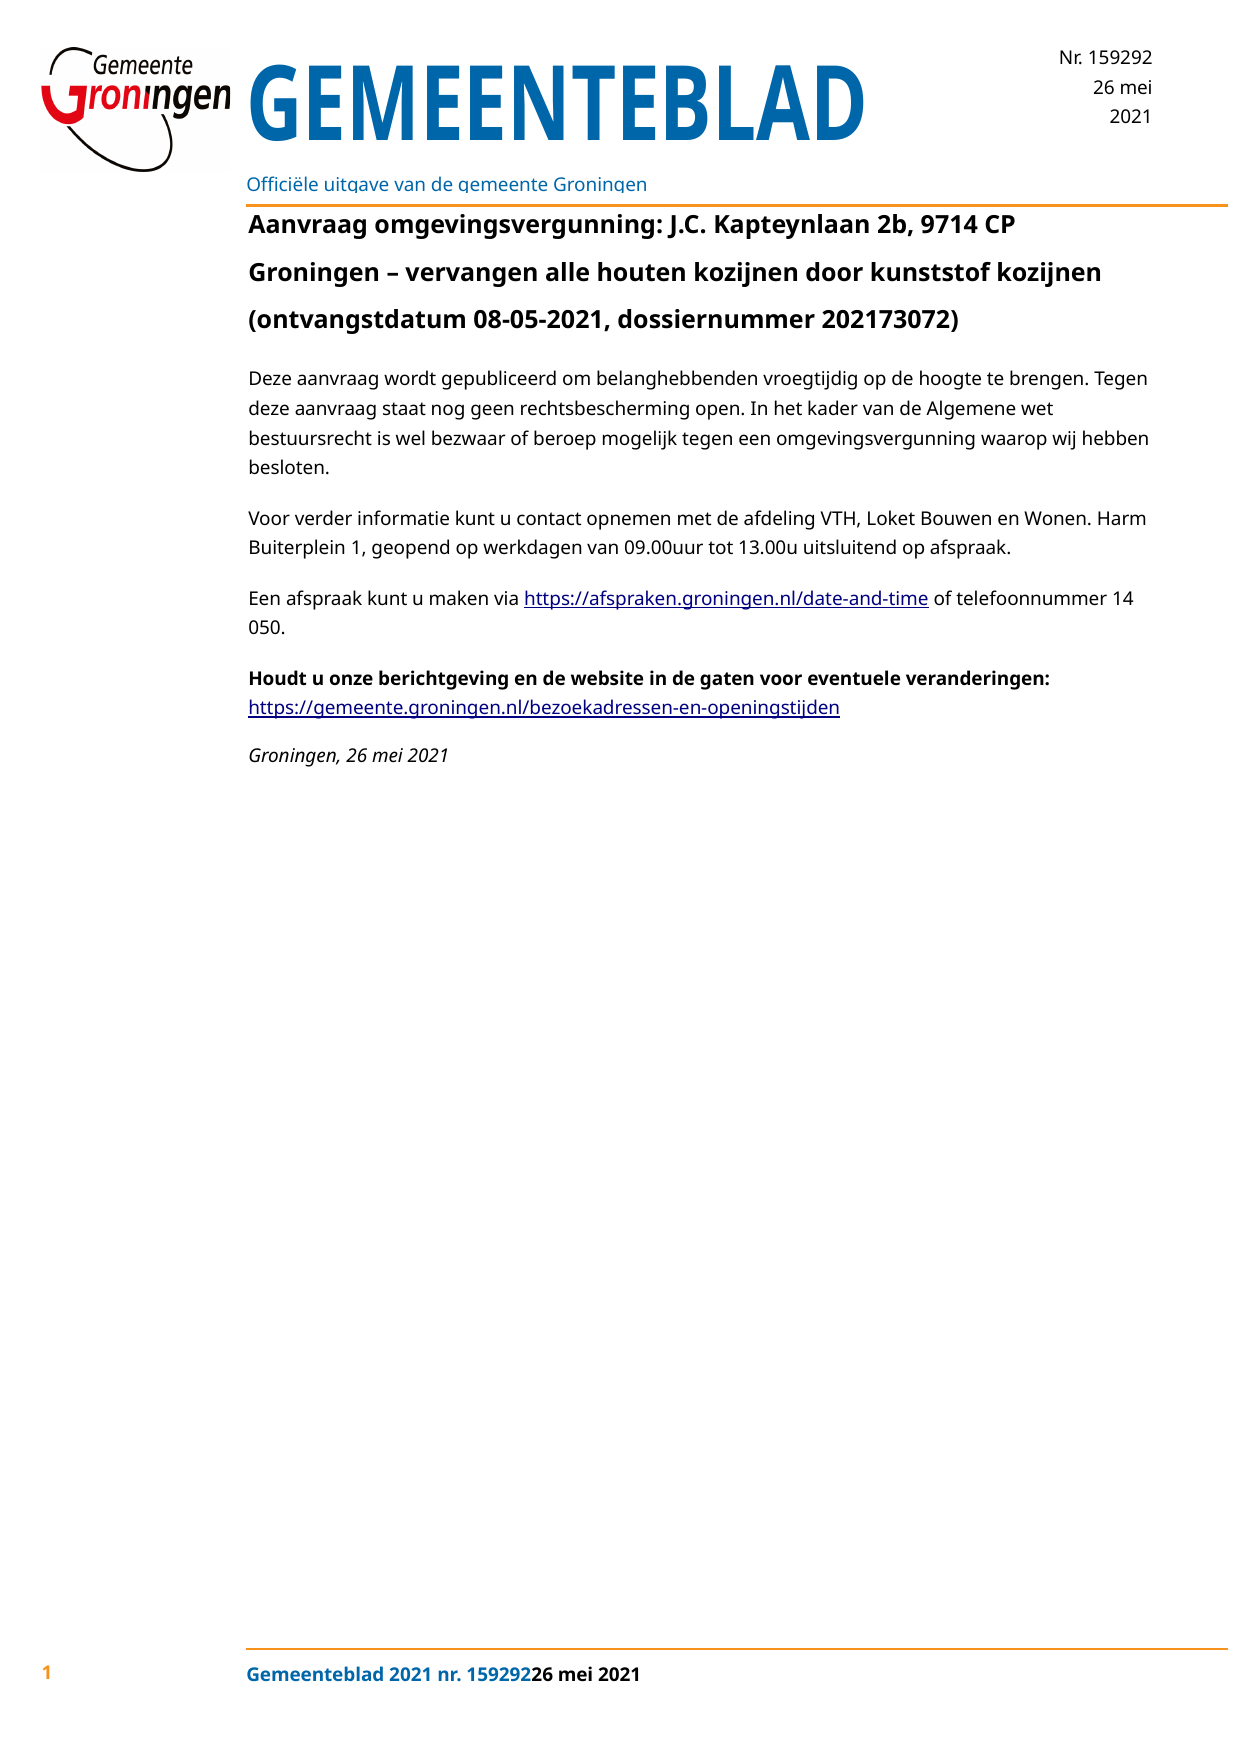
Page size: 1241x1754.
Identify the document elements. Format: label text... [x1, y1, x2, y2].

picture [41, 47, 231, 172]
text Deze aanvraag wordt gepubliceerd om belanghebbenden vroegtijdig op de hoogte te brengen. Tegen deze aanvraag staat nog geen rechtsbescherming open. In het kader van de Algemene wet bestuursrecht is wel bezwaar of beroep mogelijk tegen een omgevingsvergunning waarop wij hebben besloten. [248, 366, 1152, 480]
text Aanvraag omgevingsvergunning: J.C. Kapteynlaan 2b, 9714 CP Groningen – vervangen alle houten kozijnen door kunststof kozijnen (ontvangstdatum 08-05-2021, dossiernummer 202173072) [248, 207, 1152, 336]
text Groningen, 26 mei 2021 [248, 742, 1152, 768]
text Een afspraak kunt u maken via https://afspraken.groningen.nl/date-and-time of telefoonnummer 14 050. [248, 585, 1152, 640]
text Houdt u onze berichtgeving en de website in de gaten voor eventuele veranderingen: https://gemeente.groningen.nl/bezoekadressen-en-openingstijden [248, 665, 1152, 720]
text Voor verder informatie kunt u contact opnemen met de afdeling VTH, Loket Bouwen en Wonen. Harm Buiterplein 1, geopend op werkdagen van 09.00uur tot 13.00u uitsluitend op afspraak. [248, 505, 1152, 560]
